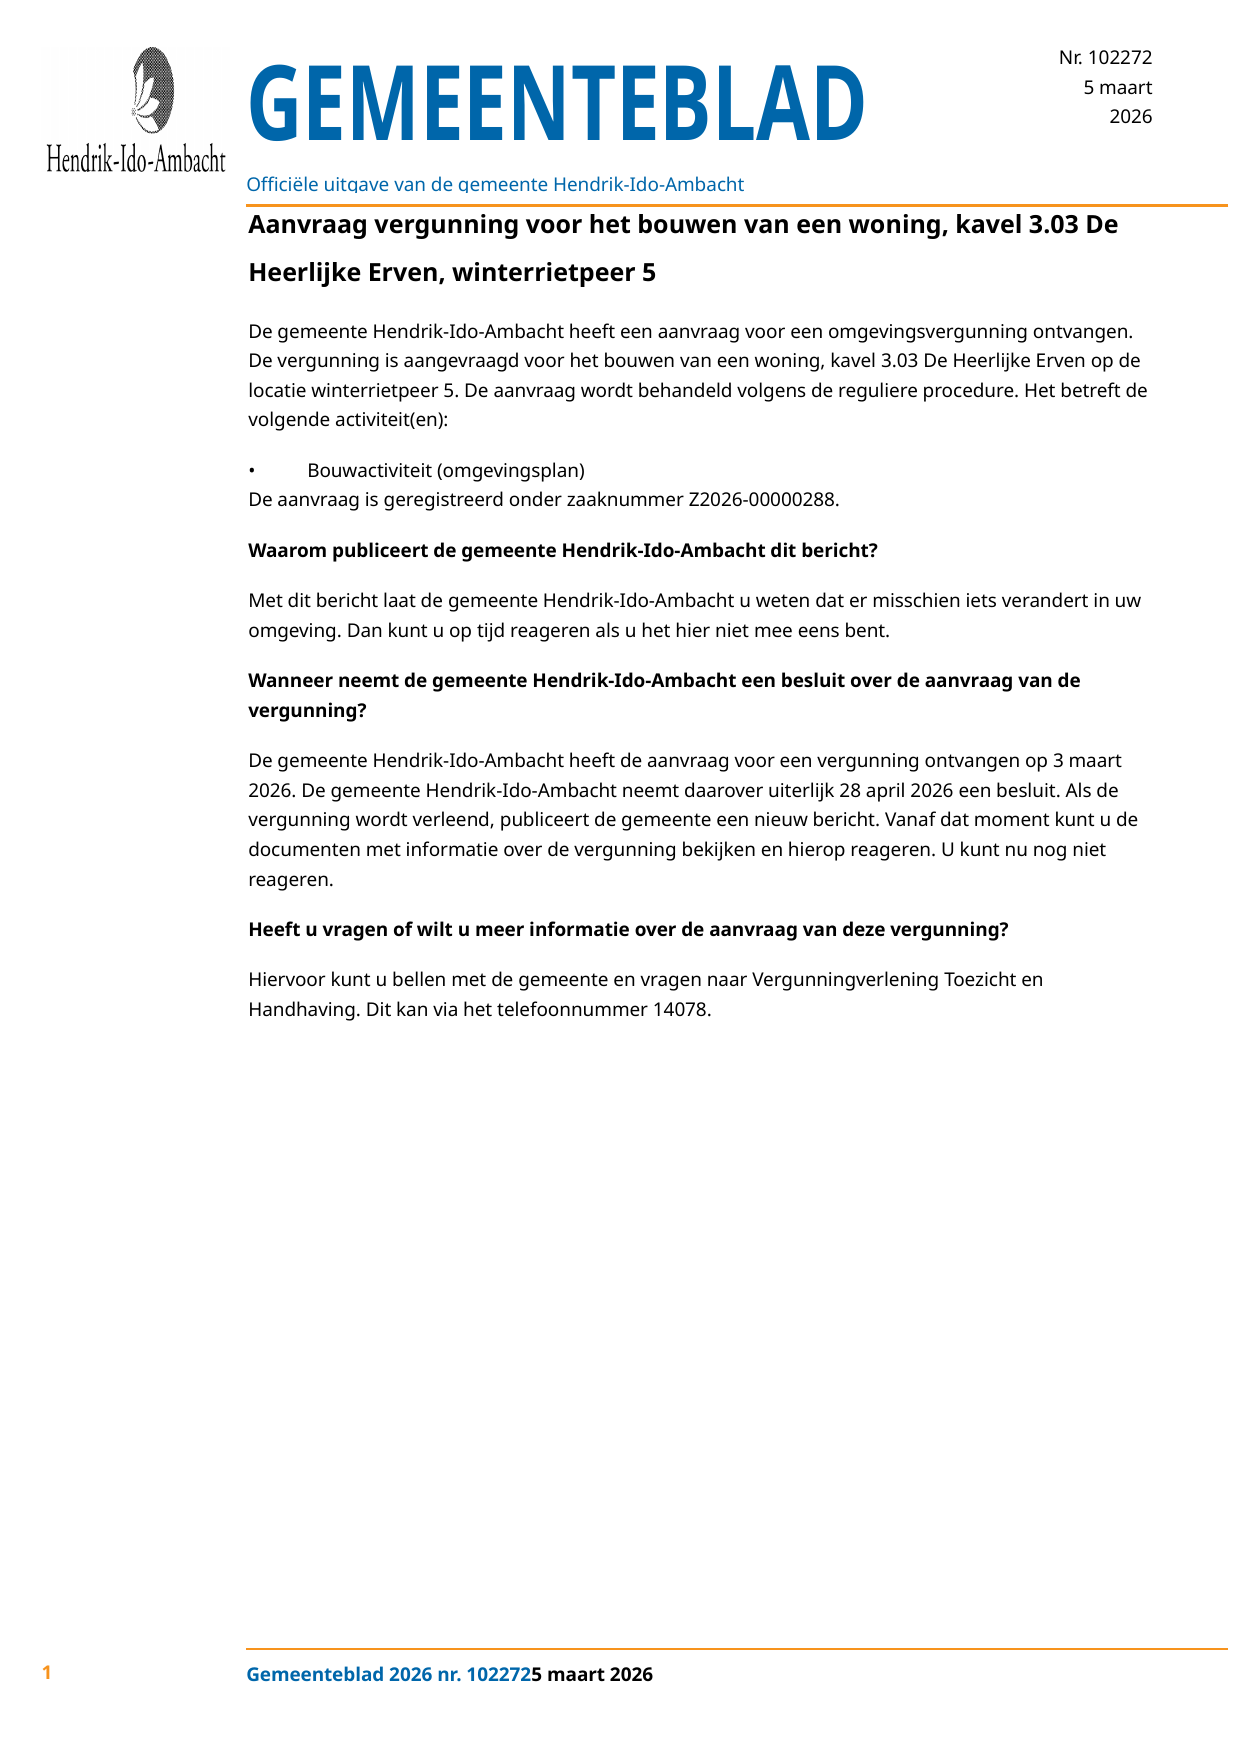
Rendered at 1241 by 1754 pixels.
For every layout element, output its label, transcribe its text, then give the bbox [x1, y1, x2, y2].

picture [41, 47, 231, 172]
text Wanneer neemt de gemeente Hendrik-Ido-Ambacht een besluit over de aanvraag van de vergunning? [248, 667, 1152, 723]
text De aanvraag is geregistreerd onder zaaknummer Z2026-00000288. [248, 487, 1152, 512]
text Aanvraag vergunning voor het bouwen van een woning, kavel 3.03 De Heerlijke Erven, winterrietpeer 5 [248, 207, 1152, 288]
text Hiervoor kunt u bellen met de gemeente en vragen naar Vergunningverlening Toezicht en Handhaving. Dit kan via het telefoonnummer 14078. [248, 967, 1152, 1022]
text Waarom publiceert de gemeente Hendrik-Ido-Ambacht dit bericht? [248, 537, 1152, 563]
text Heeft u vragen of wilt u meer informatie over de aanvraag van deze vergunning? [248, 916, 1152, 942]
text De gemeente Hendrik-Ido-Ambacht heeft een aanvraag voor een omgevingsvergunning ontvangen. De vergunning is aangevraagd voor het bouwen van een woning, kavel 3.03 De Heerlijke Erven op de locatie winterrietpeer 5. De aanvraag wordt behandeld volgens de reguliere procedure. Het betreft de volgende activiteit(en): [248, 318, 1152, 432]
list Bouwactiviteit (omgevingsplan) [248, 457, 1152, 483]
text Met dit bericht laat de gemeente Hendrik-Ido-Ambacht u weten dat er misschien iets verandert in uw omgeving. Dan kunt u op tijd reageren als u het hier niet mee eens bent. [248, 587, 1152, 643]
text De gemeente Hendrik-Ido-Ambacht heeft de aanvraag voor een vergunning ontvangen op 3 maart 2026. De gemeente Hendrik-Ido-Ambacht neemt daarover uiterlijk 28 april 2026 een besluit. Als de vergunning wordt verleend, publiceert de gemeente een nieuw bericht. Vanaf dat moment kunt u de documenten met informatie over de vergunning bekijken en hierop reageren. U kunt nu nog niet reageren. [248, 747, 1152, 892]
